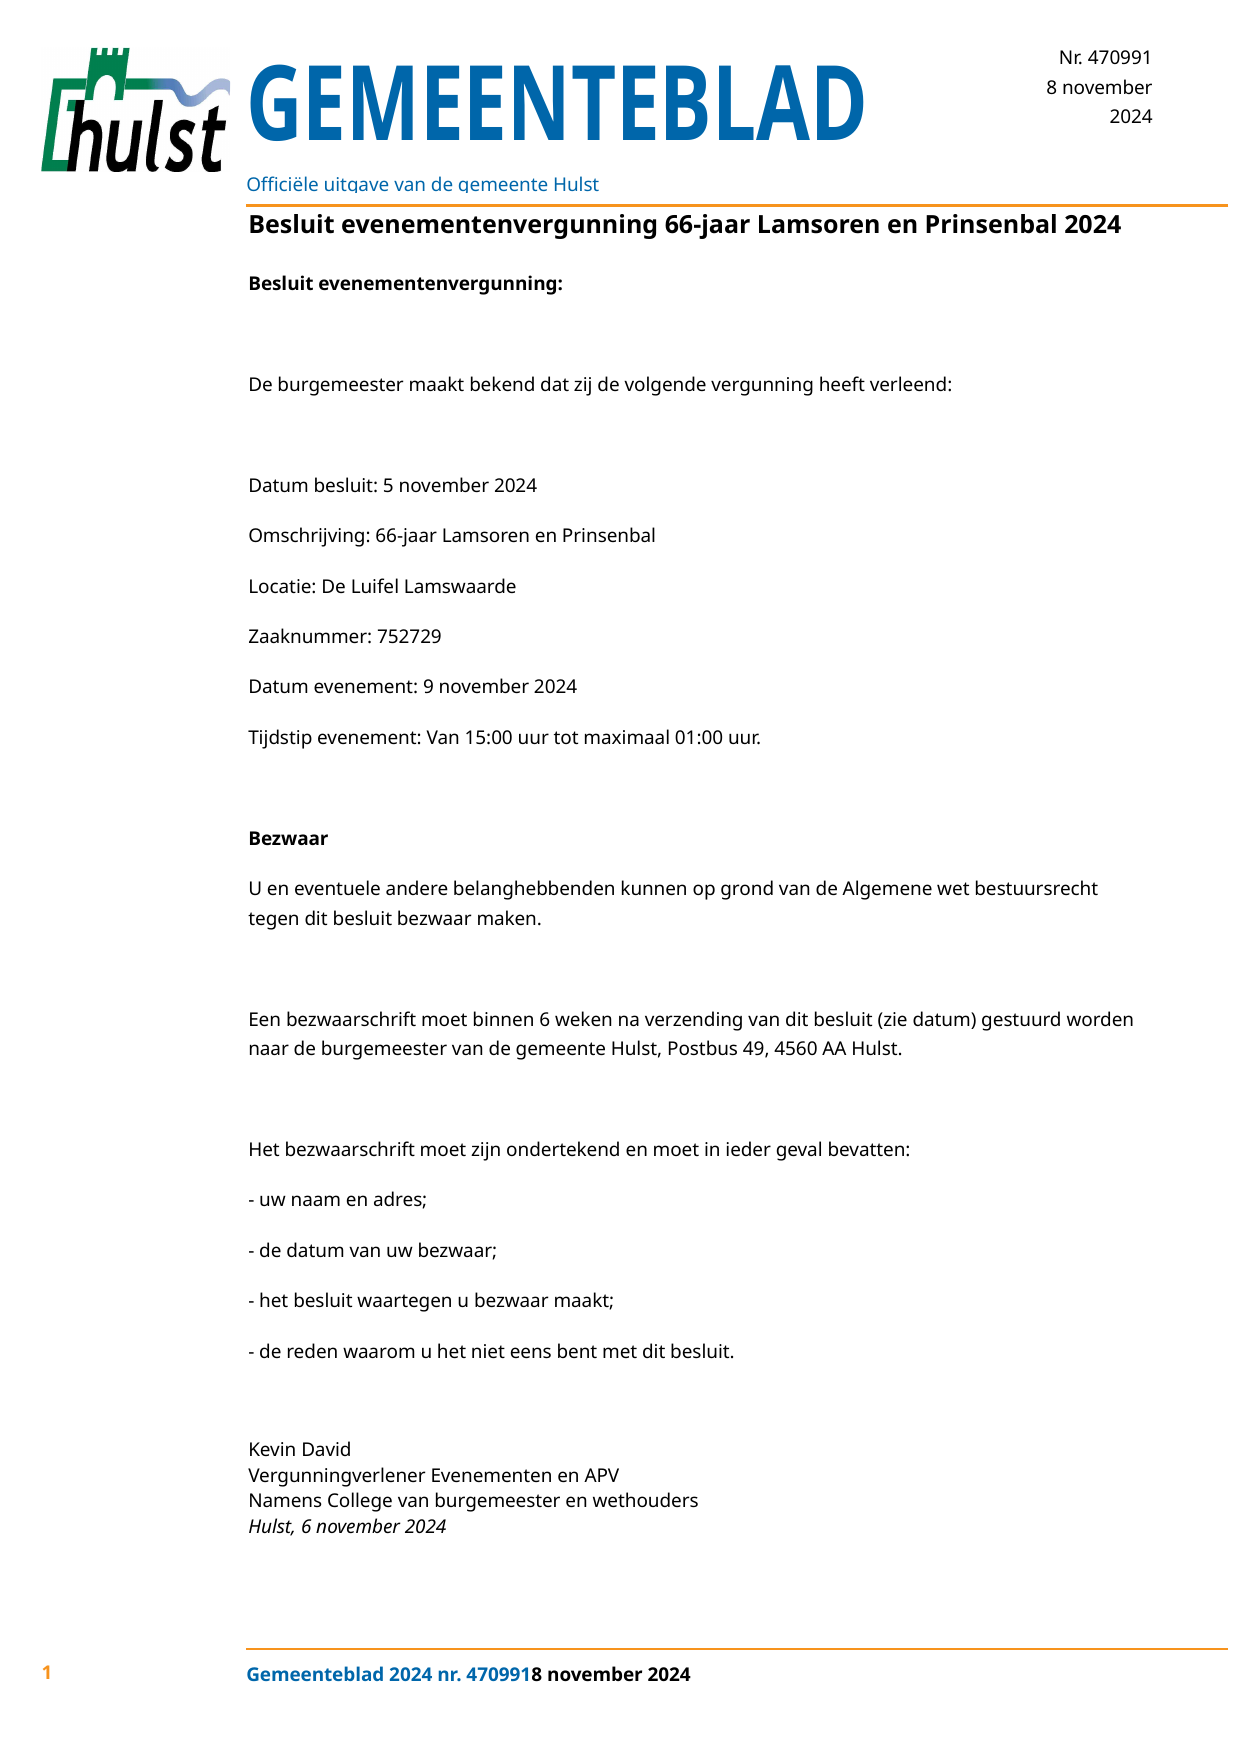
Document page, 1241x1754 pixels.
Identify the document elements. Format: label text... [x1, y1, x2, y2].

text - het besluit waartegen u bezwaar maakt; [248, 1287, 1152, 1313]
picture [41, 47, 231, 172]
text Datum besluit: 5 november 2024 [248, 472, 1152, 498]
text Omschrijving: 66-jaar Lamsoren en Prinsenbal [248, 522, 1152, 548]
text Kevin David [248, 1436, 1152, 1462]
text Tijdstip evenement: Van 15:00 uur tot maximaal 01:00 uur. [248, 724, 1152, 750]
text Een bezwaarschrift moet binnen 6 weken na verzending van dit besluit (zie datum) gestuurd worden naar de burgemeester van de gemeente Hulst, Postbus 49, 4560 AA Hulst. [248, 1006, 1152, 1061]
text - uw naam en adres; [248, 1187, 1152, 1212]
text Vergunningverlener Evenementen en APV [248, 1462, 1152, 1487]
text Datum evenement: 9 november 2024 [248, 674, 1152, 699]
text Het bezwaarschrift moet zijn ondertekend en moet in ieder geval bevatten: [248, 1136, 1152, 1162]
text Locatie: De Luifel Lamswaarde [248, 573, 1152, 598]
text De burgemeester maakt bekend dat zij de volgende vergunning heeft verleend: [248, 371, 1152, 397]
text - de datum van uw bezwaar; [248, 1237, 1152, 1263]
text Hulst, 6 november 2024 [248, 1513, 1152, 1539]
text Bezwaar [248, 825, 1152, 851]
text Namens College van burgemeester en wethouders [248, 1487, 1152, 1513]
text Zaaknummer: 752729 [248, 623, 1152, 649]
text - de reden waarom u het niet eens bent met dit besluit. [248, 1338, 1152, 1363]
text Besluit evenementenvergunning 66-jaar Lamsoren en Prinsenbal 2024 [248, 207, 1152, 241]
text Besluit evenementenvergunning: [248, 270, 1152, 296]
text U en eventuele andere belanghebbenden kunnen op grond van de Algemene wet bestuursrecht tegen dit besluit bezwaar maken. [248, 875, 1152, 931]
